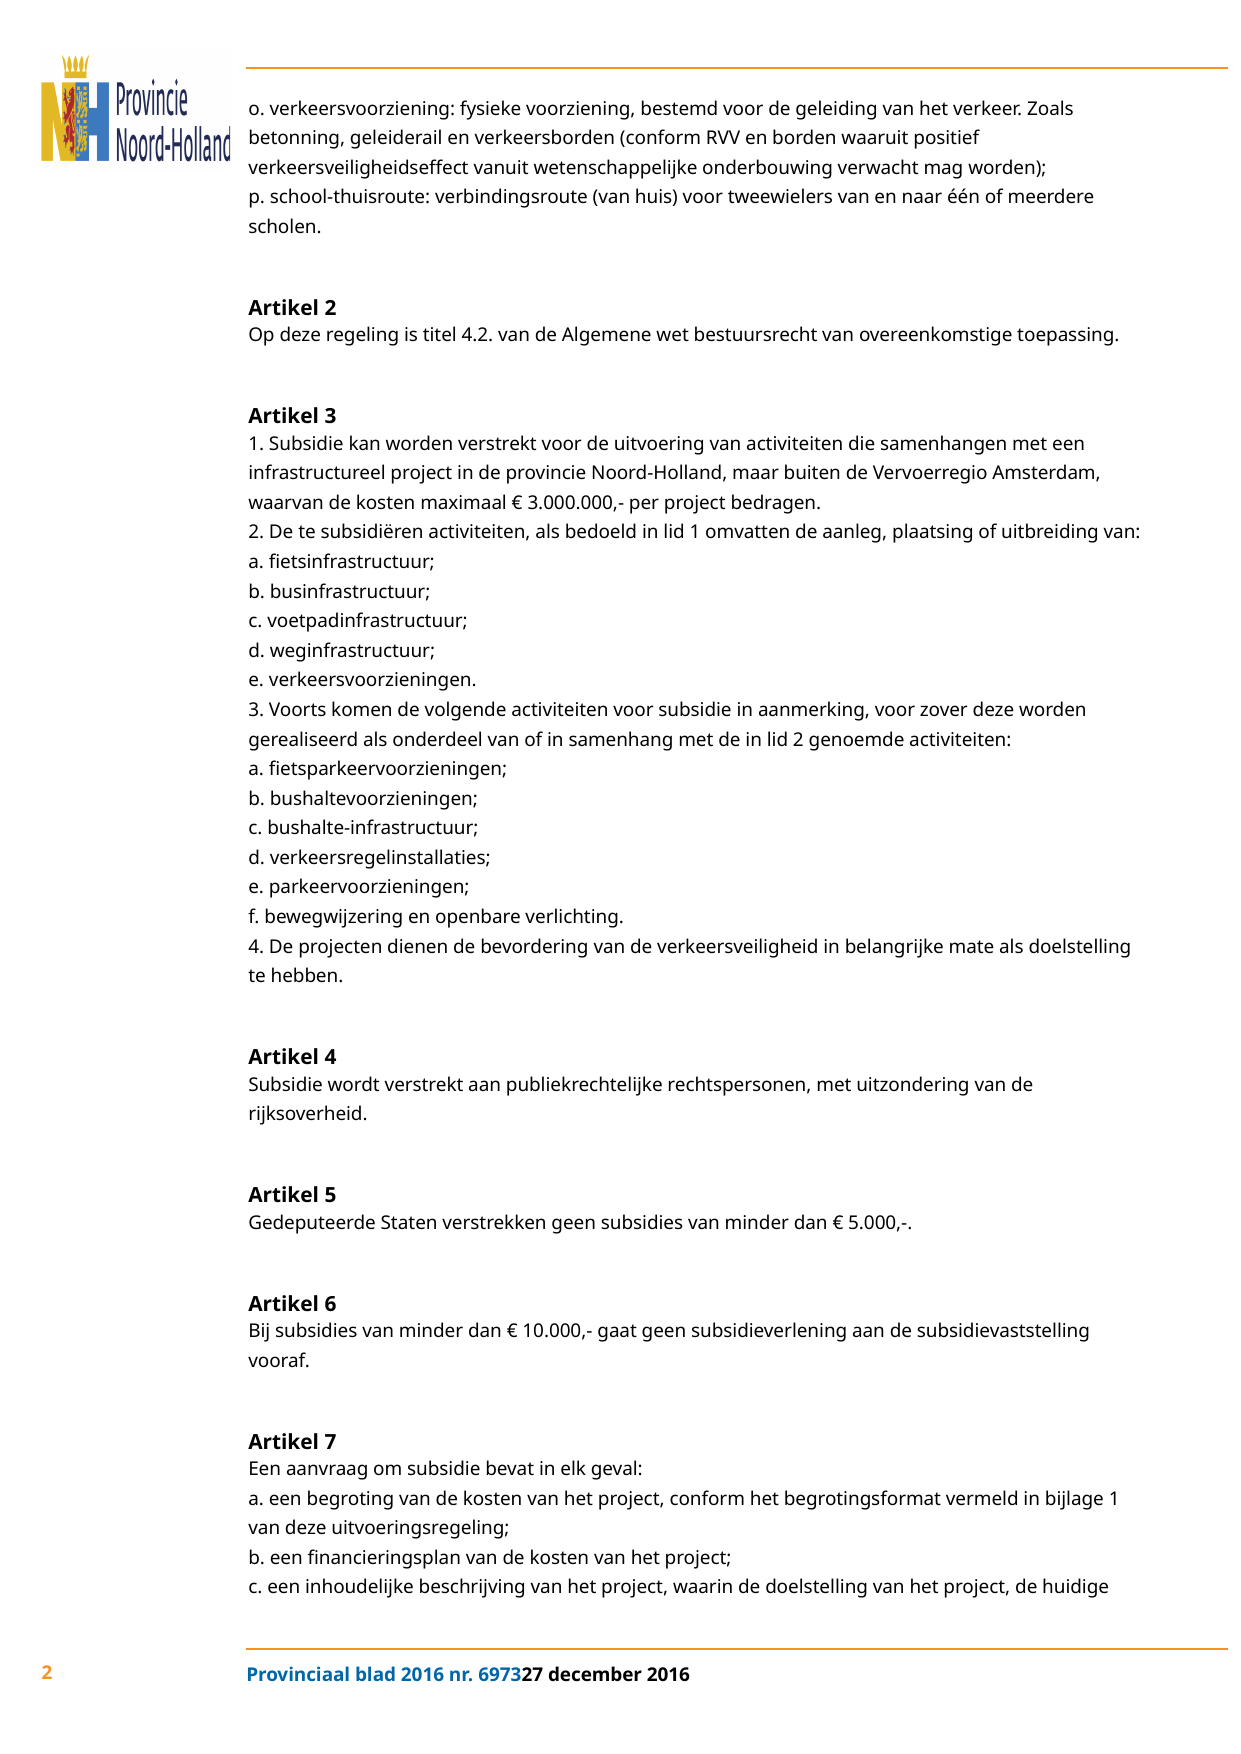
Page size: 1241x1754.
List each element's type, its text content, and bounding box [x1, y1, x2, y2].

text 3. Voorts komen de volgende activiteiten voor subsidie in aanmerking, voor zover deze worden gerealiseerd als onderdeel van of in samenhang met de in lid 2 genoemde activiteiten: [248, 696, 1152, 752]
text d. verkeersregelinstallaties; [248, 844, 1152, 870]
text Artikel 3 [248, 402, 1152, 430]
text Artikel 5 [248, 1181, 1152, 1209]
text b. businfrastructuur; [248, 578, 1152, 604]
text b. bushaltevoorzieningen; [248, 785, 1152, 811]
text Artikel 7 [248, 1427, 1152, 1455]
text Gedeputeerde Staten verstrekken geen subsidies van minder dan € 5.000,-. [248, 1209, 1152, 1235]
text Artikel 6 [248, 1289, 1152, 1317]
text c. bushalte-infrastructuur; [248, 814, 1152, 840]
text a. fietsparkeervoorzieningen; [248, 755, 1152, 781]
text Bij subsidies van minder dan € 10.000,- gaat geen subsidieverlening aan de subsidievaststelling vooraf. [248, 1317, 1152, 1373]
text Op deze regeling is titel 4.2. van de Algemene wet bestuursrecht van overeenkomstige toepassing. [248, 322, 1152, 347]
text Een aanvraag om subsidie bevat in elk geval: [248, 1455, 1152, 1481]
text 2. De te subsidiëren activiteiten, als bedoeld in lid 1 omvatten de aanleg, plaatsing of uitbreiding van: [248, 519, 1152, 544]
text e. parkeervoorzieningen; [248, 874, 1152, 899]
text c. een inhoudelijke beschrijving van het project, waarin de doelstelling van het project, de huidige [248, 1574, 1152, 1599]
text Artikel 4 [248, 1042, 1152, 1071]
text 4. De projecten dienen de bevordering van de verkeersveiligheid in belangrijke mate als doelstelling te hebben. [248, 933, 1152, 988]
text e. verkeersvoorzieningen. [248, 667, 1152, 692]
text o. verkeersvoorziening: fysieke voorziening, bestemd voor de geleiding van het verkeer. Zoals betonning, geleiderail en verkeersborden (conform RVV en borden waaruit positief verkeersveiligheidseffect vanuit wetenschappelijke onderbouwing verwacht mag worden); [248, 95, 1152, 180]
text f. bewegwijzering en openbare verlichting. [248, 903, 1152, 929]
text d. weginfrastructuur; [248, 637, 1152, 663]
text 1. Subsidie kan worden verstrekt voor de uitvoering van activiteiten die samenhangen met een infrastructureel project in de provincie Noord-Holland, maar buiten de Vervoerregio Amsterdam, waarvan de kosten maximaal € 3.000.000,- per project bedragen. [248, 430, 1152, 515]
text b. een financieringsplan van de kosten van het project; [248, 1544, 1152, 1570]
text Subsidie wordt verstrekt aan publiekrechtelijke rechtspersonen, met uitzondering van de rijksoverheid. [248, 1071, 1152, 1126]
text Artikel 2 [248, 293, 1152, 322]
picture [41, 47, 231, 172]
text a. fietsinfrastructuur; [248, 548, 1152, 574]
text a. een begroting van de kosten van het project, conform het begrotingsformat vermeld in bijlage 1 van deze uitvoeringsregeling; [248, 1485, 1152, 1540]
text p. school-thuisroute: verbindingsroute (van huis) voor tweewielers van en naar één of meerdere scholen. [248, 183, 1152, 239]
text c. voetpadinfrastructuur; [248, 607, 1152, 633]
